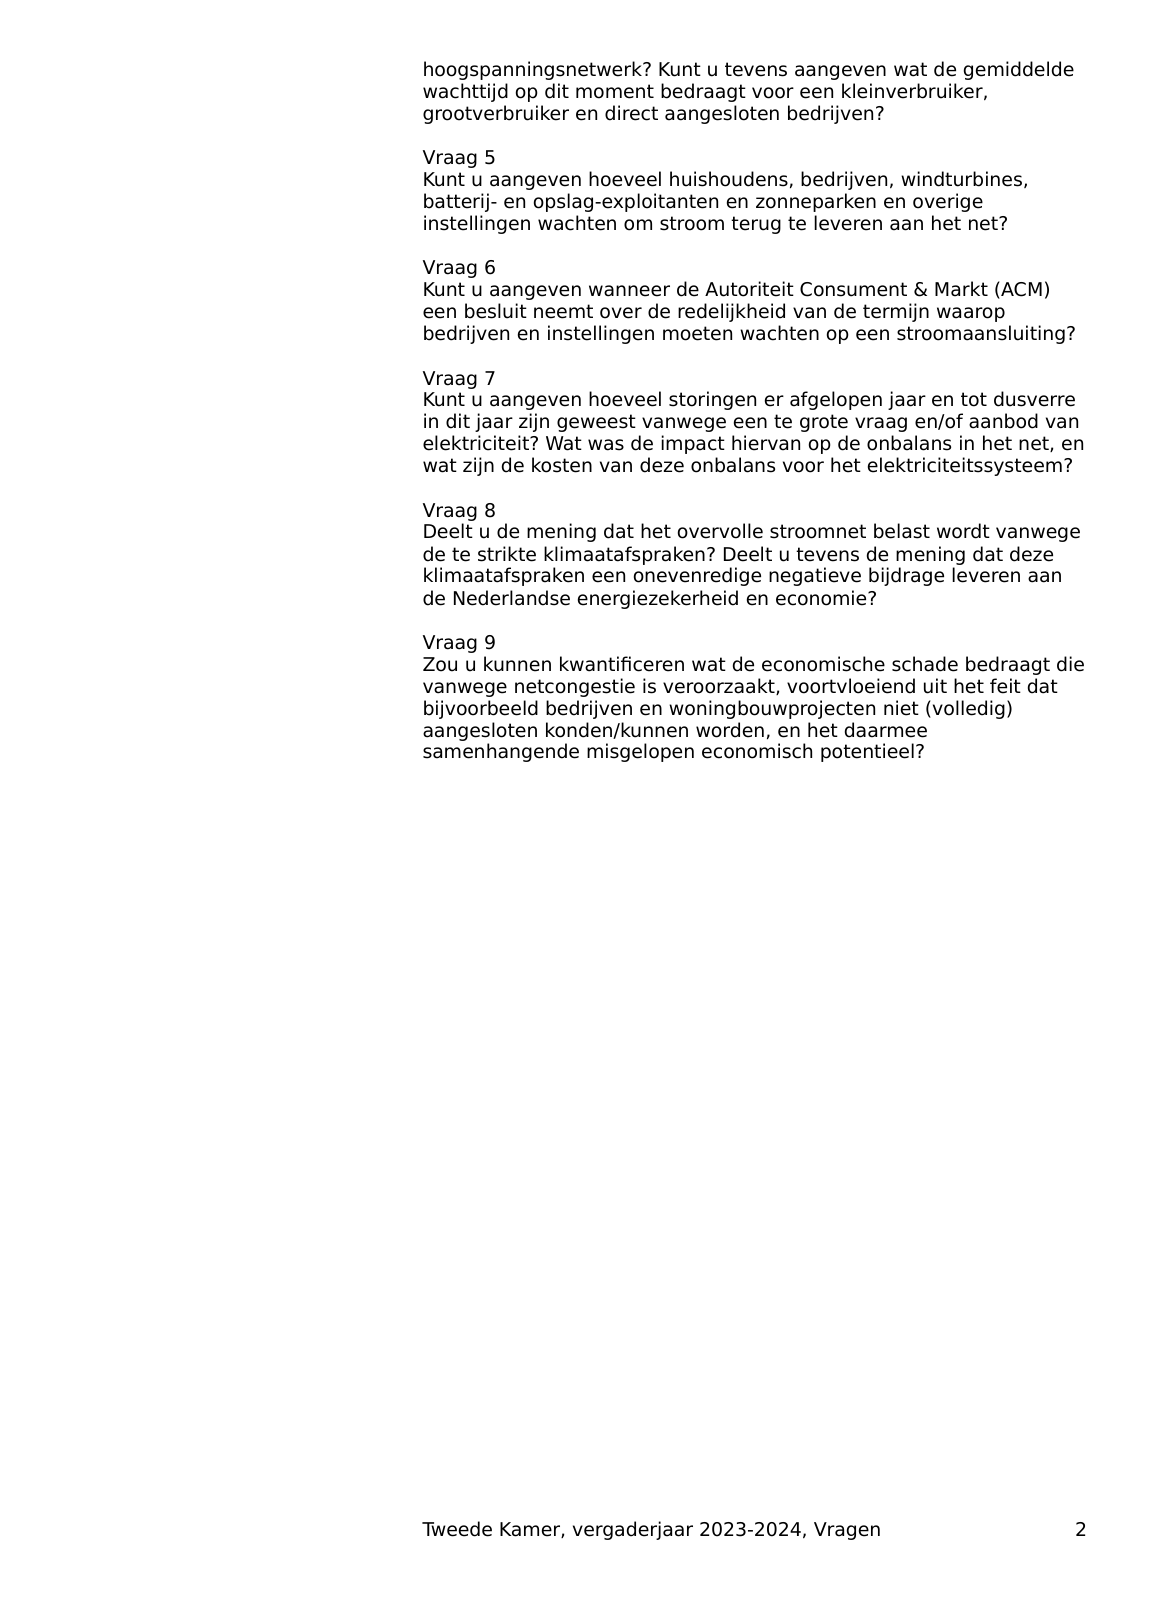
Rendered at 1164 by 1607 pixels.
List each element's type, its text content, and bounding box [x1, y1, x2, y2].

text Deelt u de mening dat het overvolle stroomnet belast wordt vanwege de te strikte klimaatafspraken? Deelt u tevens de mening dat deze klimaatafspraken een onevenredige negatieve bijdrage leveren aan de Nederlandse energiezekerheid en economie? [422, 521, 1087, 609]
text Zou u kunnen kwantificeren wat de economische schade bedraagt die vanwege netcongestie is veroorzaakt, voortvloeiend uit het feit dat bijvoorbeeld bedrijven en woningbouwprojecten niet (volledig) aangesloten konden/kunnen worden, en het daarmee samenhangende misgelopen economisch potentieel? [422, 653, 1087, 763]
text Vraag 5 [422, 147, 1087, 169]
text Kunt u aangeven hoeveel storingen er afgelopen jaar en tot dusverre in dit jaar zijn geweest vanwege een te grote vraag en/of aanbod van elektriciteit? Wat was de impact hiervan op de onbalans in het net, en wat zijn de kosten van deze onbalans voor het elektriciteitssysteem? [422, 389, 1087, 477]
text Vraag 7 [422, 367, 1087, 389]
text Vraag 9 [422, 632, 1087, 653]
text Kunt u aangeven hoeveel huishoudens, bedrijven, windturbines, batterij- en opslag-exploitanten en zonneparken en overige instellingen wachten om stroom terug te leveren aan het net? [422, 169, 1087, 235]
text Kunt u aangeven wanneer de Autoriteit Consument & Markt (ACM) een besluit neemt over de redelijkheid van de termijn waarop bedrijven en instellingen moeten wachten op een stroomaansluiting? [422, 279, 1087, 345]
text Vraag 8 [422, 499, 1087, 521]
text hoogspanningsnetwerk? Kunt u tevens aangeven wat de gemiddelde wachttijd op dit moment bedraagt voor een kleinverbruiker, grootverbruiker en direct aangesloten bedrijven? [422, 59, 1087, 125]
text Vraag 6 [422, 257, 1087, 279]
